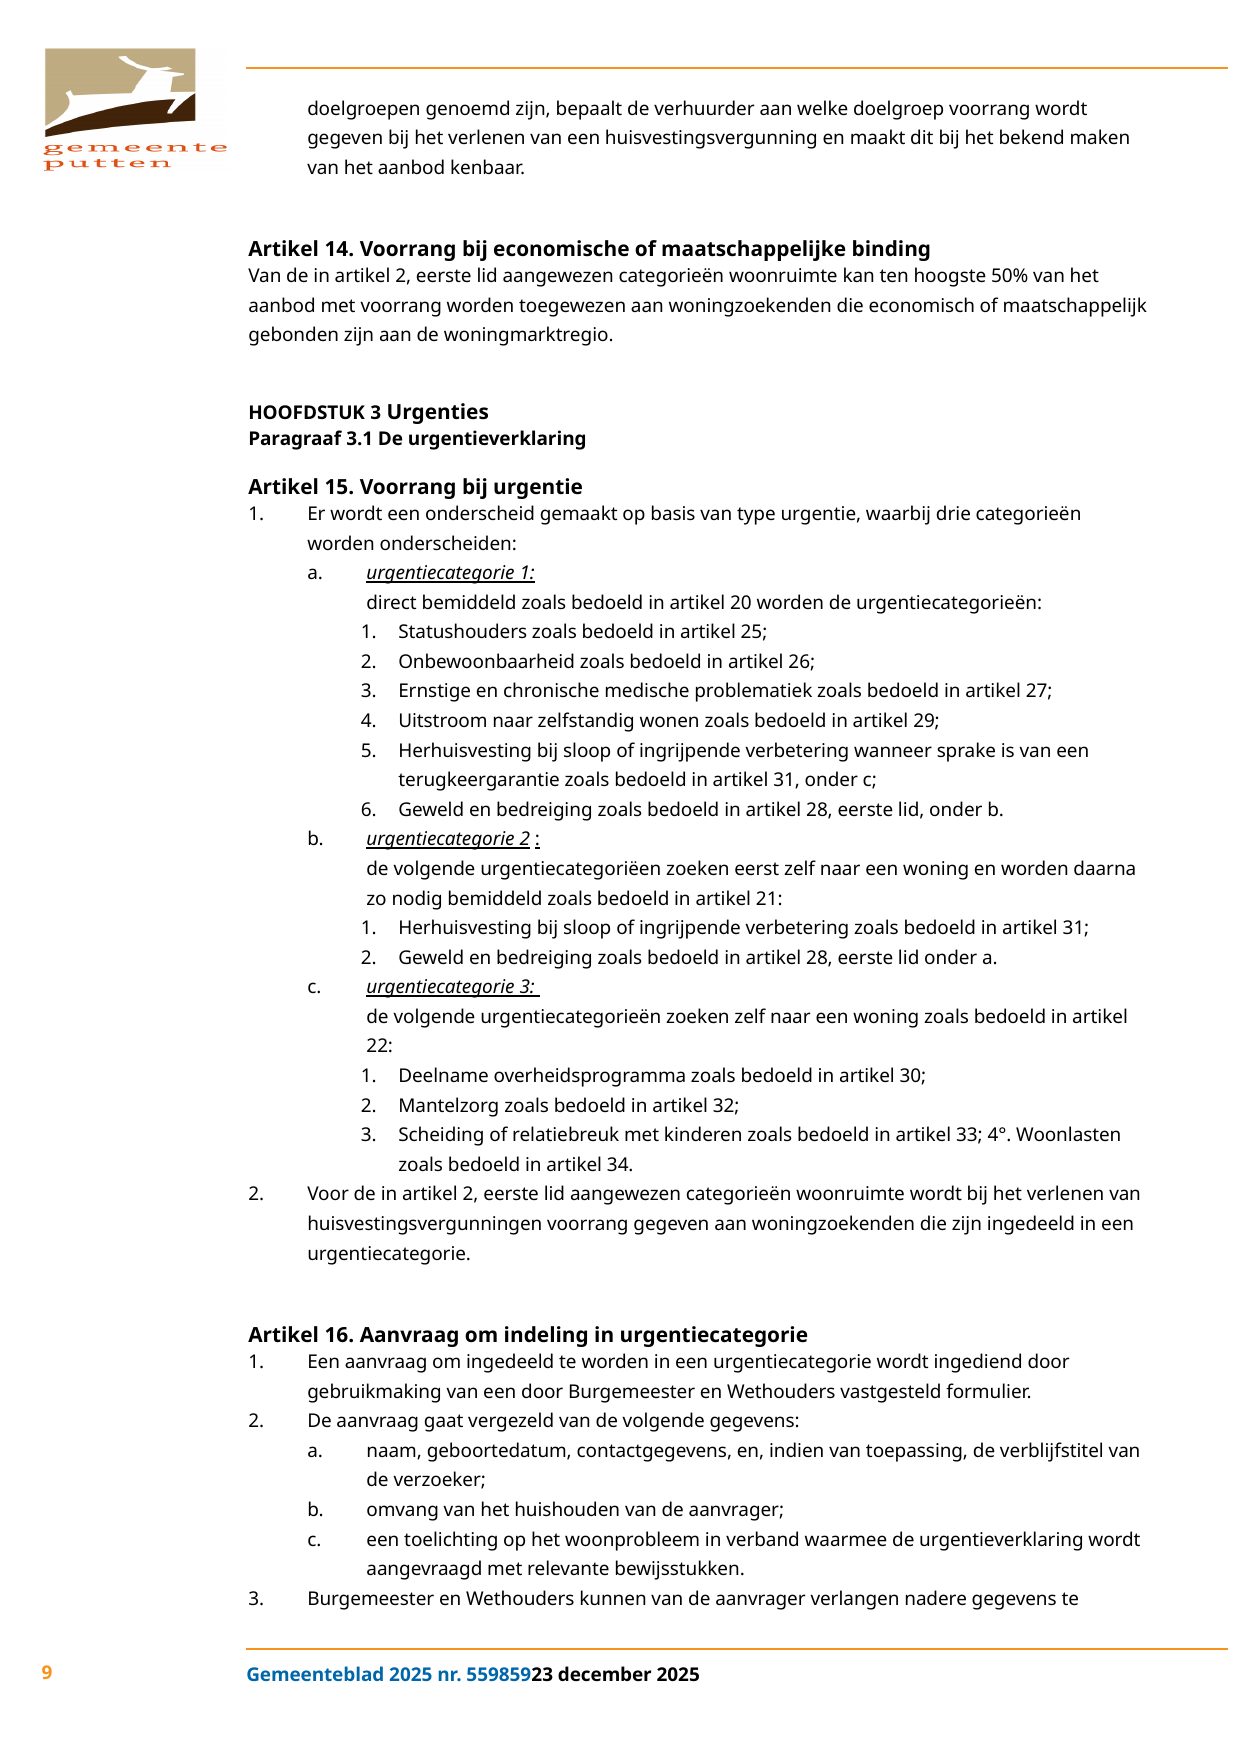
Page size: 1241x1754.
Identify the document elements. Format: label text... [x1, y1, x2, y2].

list Voor de in artikel 2, eerste lid aangewezen categorieën woonruimte wordt bij het verlenen van huisvestingsvergunningen voorrang gegeven aan woningzoekenden die zijn ingedeeld in een urgentiecategorie. [248, 1181, 1152, 1266]
text HOOFDSTUK 3 Urgenties [248, 397, 1152, 425]
list De aanvraag gaat vergezeld van de volgende gegevens: [248, 1407, 1152, 1433]
list Onbewoonbaarheid zoals bedoeld in artikel 26; [361, 648, 1152, 674]
text Van de in artikel 2, eerste lid aangewezen categorieën woonruimte kan ten hoogste 50% van het aanbod met voorrang worden toegewezen aan woningzoekenden die economisch of maatschappelijk gebonden zijn aan de woningmarktregio. [248, 262, 1152, 347]
list Deelname overheidsprogramma zoals bedoeld in artikel 30; [361, 1062, 1152, 1088]
list naam, geboortedatum, contactgegevens, en, indien van toepassing, de verblijfstitel van de verzoeker; [307, 1437, 1152, 1492]
list Mantelzorg zoals bedoeld in artikel 32; [361, 1092, 1152, 1118]
list Uitstroom naar zelfstandig wonen zoals bedoeld in artikel 29; [361, 707, 1152, 733]
list urgentiecategorie 3: [307, 973, 1152, 999]
list direct bemiddeld zoals bedoeld in artikel 20 worden de urgentiecategorieën: [307, 589, 1152, 615]
list Geweld en bedreiging zoals bedoeld in artikel 28, eerste lid, onder b. [361, 796, 1152, 822]
list Geweld en bedreiging zoals bedoeld in artikel 28, eerste lid onder a. [361, 944, 1152, 970]
list urgentiecategorie 1: [307, 559, 1152, 585]
picture [41, 47, 231, 172]
text Artikel 15. Voorrang bij urgentie [248, 472, 1152, 500]
text Paragraaf 3.1 De urgentieverklaring [248, 425, 1152, 451]
list Burgemeester en Wethouders kunnen van de aanvrager verlangen nadere gegevens te [248, 1585, 1152, 1611]
list Herhuisvesting bij sloop of ingrijpende verbetering zoals bedoeld in artikel 31; [361, 914, 1152, 940]
list omvang van het huishouden van de aanvrager; [307, 1496, 1152, 1522]
list Statushouders zoals bedoeld in artikel 25; [361, 618, 1152, 644]
list Herhuisvesting bij sloop of ingrijpende verbetering wanneer sprake is van een terugkeergarantie zoals bedoeld in artikel 31, onder c; [361, 737, 1152, 792]
list een toelichting op het woonprobleem in verband waarmee de urgentieverklaring wordt aangevraagd met relevante bewijsstukken. [307, 1526, 1152, 1581]
list doelgroepen genoemd zijn, bepaalt de verhuurder aan welke doelgroep voorrang wordt gegeven bij het verlenen van een huisvestingsvergunning en maakt dit bij het bekend maken van het aanbod kenbaar. [248, 95, 1152, 180]
list Ernstige en chronische medische problematiek zoals bedoeld in artikel 27; [361, 678, 1152, 703]
list Een aanvraag om ingedeeld te worden in een urgentiecategorie wordt ingediend door gebruikmaking van een door Burgemeester en Wethouders vastgesteld formulier. [248, 1348, 1152, 1403]
text Artikel 16. Aanvraag om indeling in urgentiecategorie [248, 1320, 1152, 1348]
list Er wordt een onderscheid gemaakt op basis van type urgentie, waarbij drie categorieën worden onderscheiden: [248, 500, 1152, 556]
list de volgende urgentiecategoriëen zoeken eerst zelf naar een woning en worden daarna zo nodig bemiddeld zoals bedoeld in artikel 21: [307, 855, 1152, 911]
list urgentiecategorie 2 : [307, 826, 1152, 851]
list Scheiding of relatiebreuk met kinderen zoals bedoeld in artikel 33; 4°. Woonlasten zoals bedoeld in artikel 34. [361, 1121, 1152, 1177]
list de volgende urgentiecategorieën zoeken zelf naar een woning zoals bedoeld in artikel 22: [307, 1003, 1152, 1058]
text Artikel 14. Voorrang bij economische of maatschappelijke binding [248, 234, 1152, 262]
